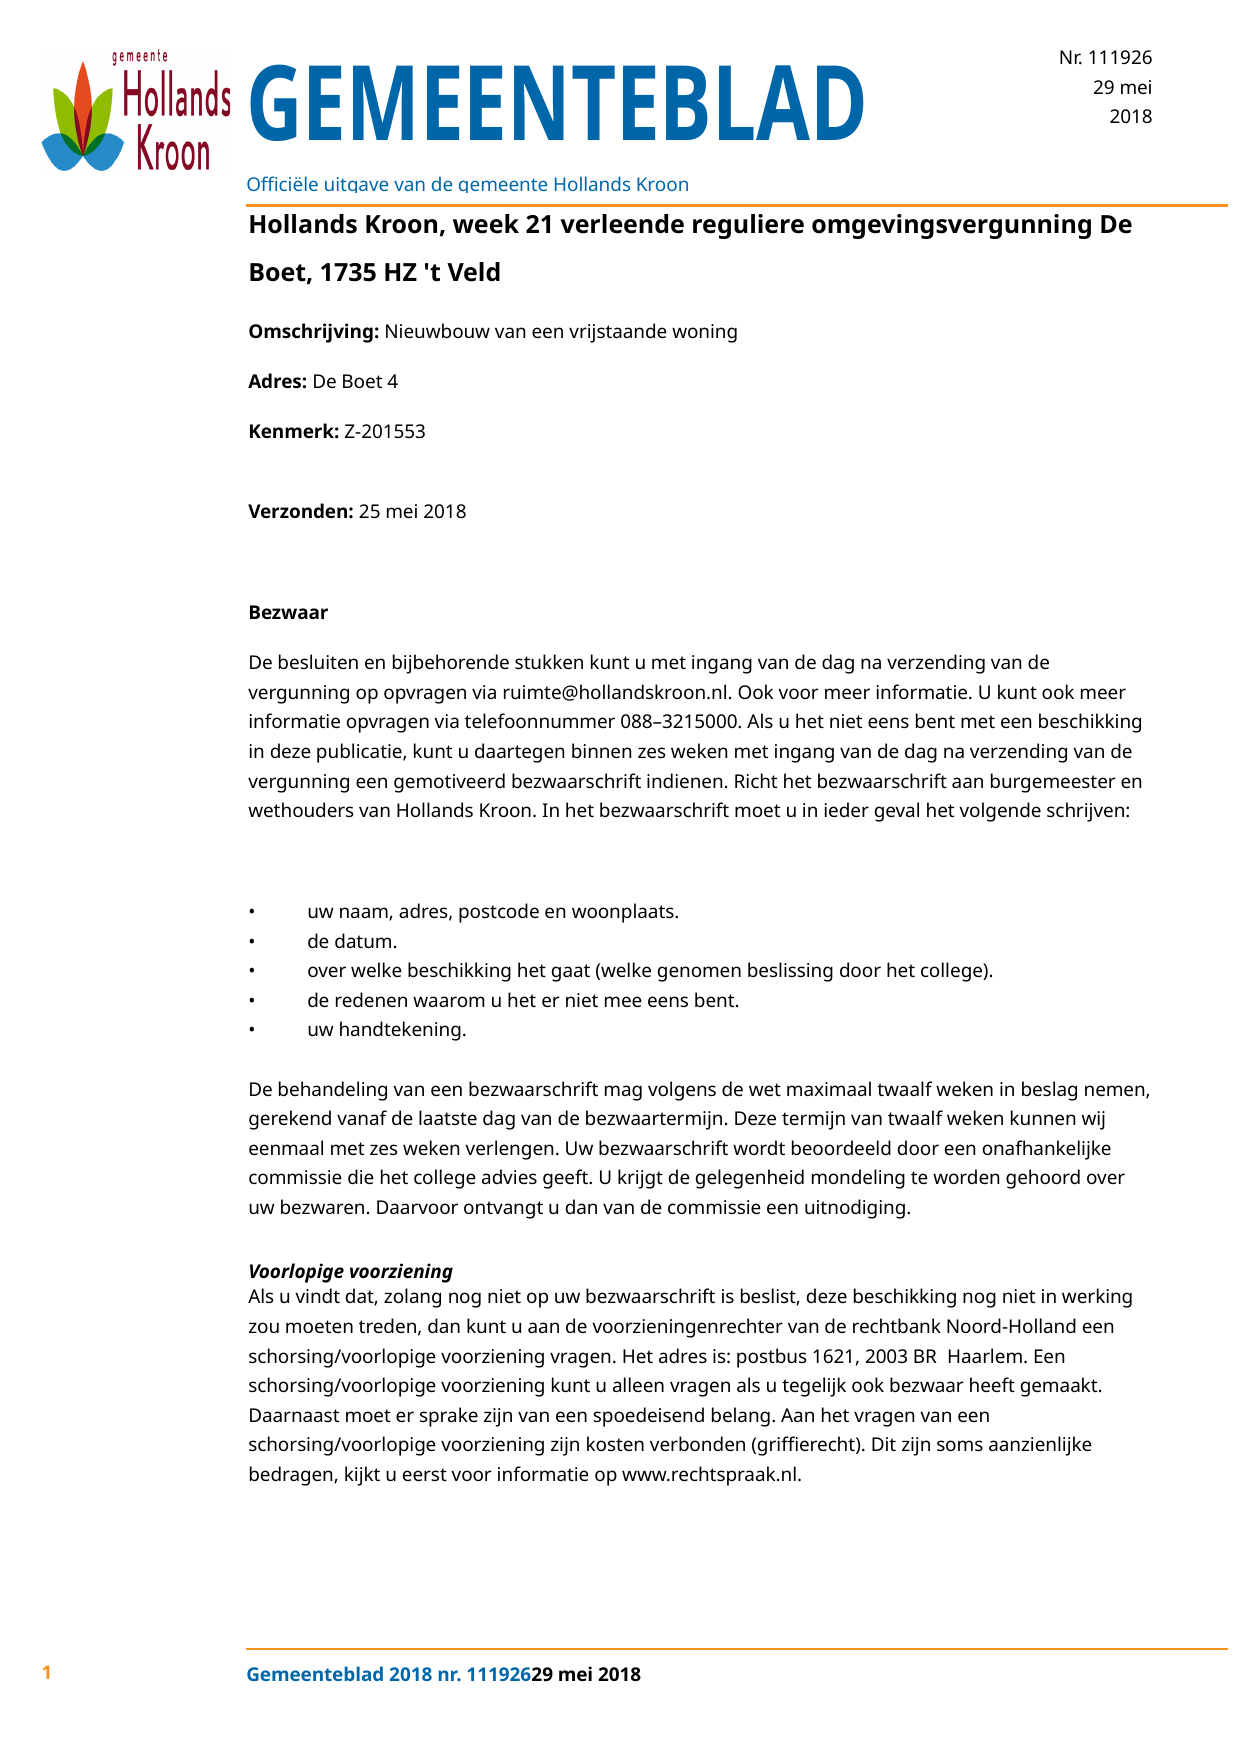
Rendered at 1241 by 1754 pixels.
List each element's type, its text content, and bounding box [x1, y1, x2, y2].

text Voorlopige voorziening [248, 1258, 1152, 1284]
text Kenmerk: Z-201553 [248, 419, 1152, 444]
table_header [700, 469, 1152, 495]
text Adres: De Boet 4 [248, 368, 1152, 394]
text Verzonden: 25 mei 2018 [248, 498, 1152, 524]
list de datum. [248, 928, 1152, 953]
list uw handtekening. [248, 1017, 1152, 1042]
text Bezwaar [248, 599, 1152, 625]
text Als u vindt dat, zolang nog niet op uw bezwaarschrift is beslist, deze beschikking nog niet in werking zou moeten treden, dan kunt u aan de voorzieningenrechter van de rechtbank Noord-Holland een schorsing/voorlopige voorziening vragen. Het adres is: postbus 1621, 2003 BR Haarlem. Een schorsing/voorlopige voorziening kunt u alleen vragen als u tegelijk ook bezwaar heeft gemaakt. Daarnaast moet er sprake zijn van een spoedeisend belang. Aan het vragen van een schorsing/voorlopige voorziening zijn kosten verbonden (griffierecht). Dit zijn soms aanzienlijke bedragen, kijkt u eerst voor informatie op www.rechtspraak.nl. [248, 1284, 1152, 1487]
list uw naam, adres, postcode en woonplaats. [248, 898, 1152, 924]
picture [41, 47, 231, 172]
text Omschrijving: Nieuwbouw van een vrijstaande woning [248, 318, 1152, 344]
text De behandeling van een bezwaarschrift mag volgens de wet maximaal twaalf weken in beslag nemen, gerekend vanaf de laatste dag van de bezwaartermijn. Deze termijn van twaalf weken kunnen wij eenmaal met zes weken verlengen. Uw bezwaarschrift wordt beoordeeld door een onafhankelijke commissie die het college advies geeft. U krijgt de gelegenheid mondeling te worden gehoord over uw bezwaren. Daarvoor ontvangt u dan van de commissie een uitnodiging. [248, 1076, 1152, 1220]
list de redenen waarom u het er niet mee eens bent. [248, 987, 1152, 1013]
table_header [248, 469, 700, 495]
text Hollands Kroon, week 21 verleende reguliere omgevingsvergunning De Boet, 1735 HZ 't Veld [248, 207, 1152, 288]
list over welke beschikking het gaat (welke genomen beslissing door het college). [248, 957, 1152, 983]
text De besluiten en bijbehorende stukken kunt u met ingang van de dag na verzending van de vergunning op opvragen via ruimte@hollandskroon.nl. Ook voor meer informatie. U kunt ook meer informatie opvragen via telefoonnummer 088–3215000. Als u het niet eens bent met een beschikking in deze publicatie, kunt u daartegen binnen zes weken met ingang van de dag na verzending van de vergunning een gemotiveerd bezwaarschrift indienen. Richt het bezwaarschrift aan burgemeester en wethouders van Hollands Kroon. In het bezwaarschrift moet u in ieder geval het volgende schrijven: [248, 649, 1152, 823]
